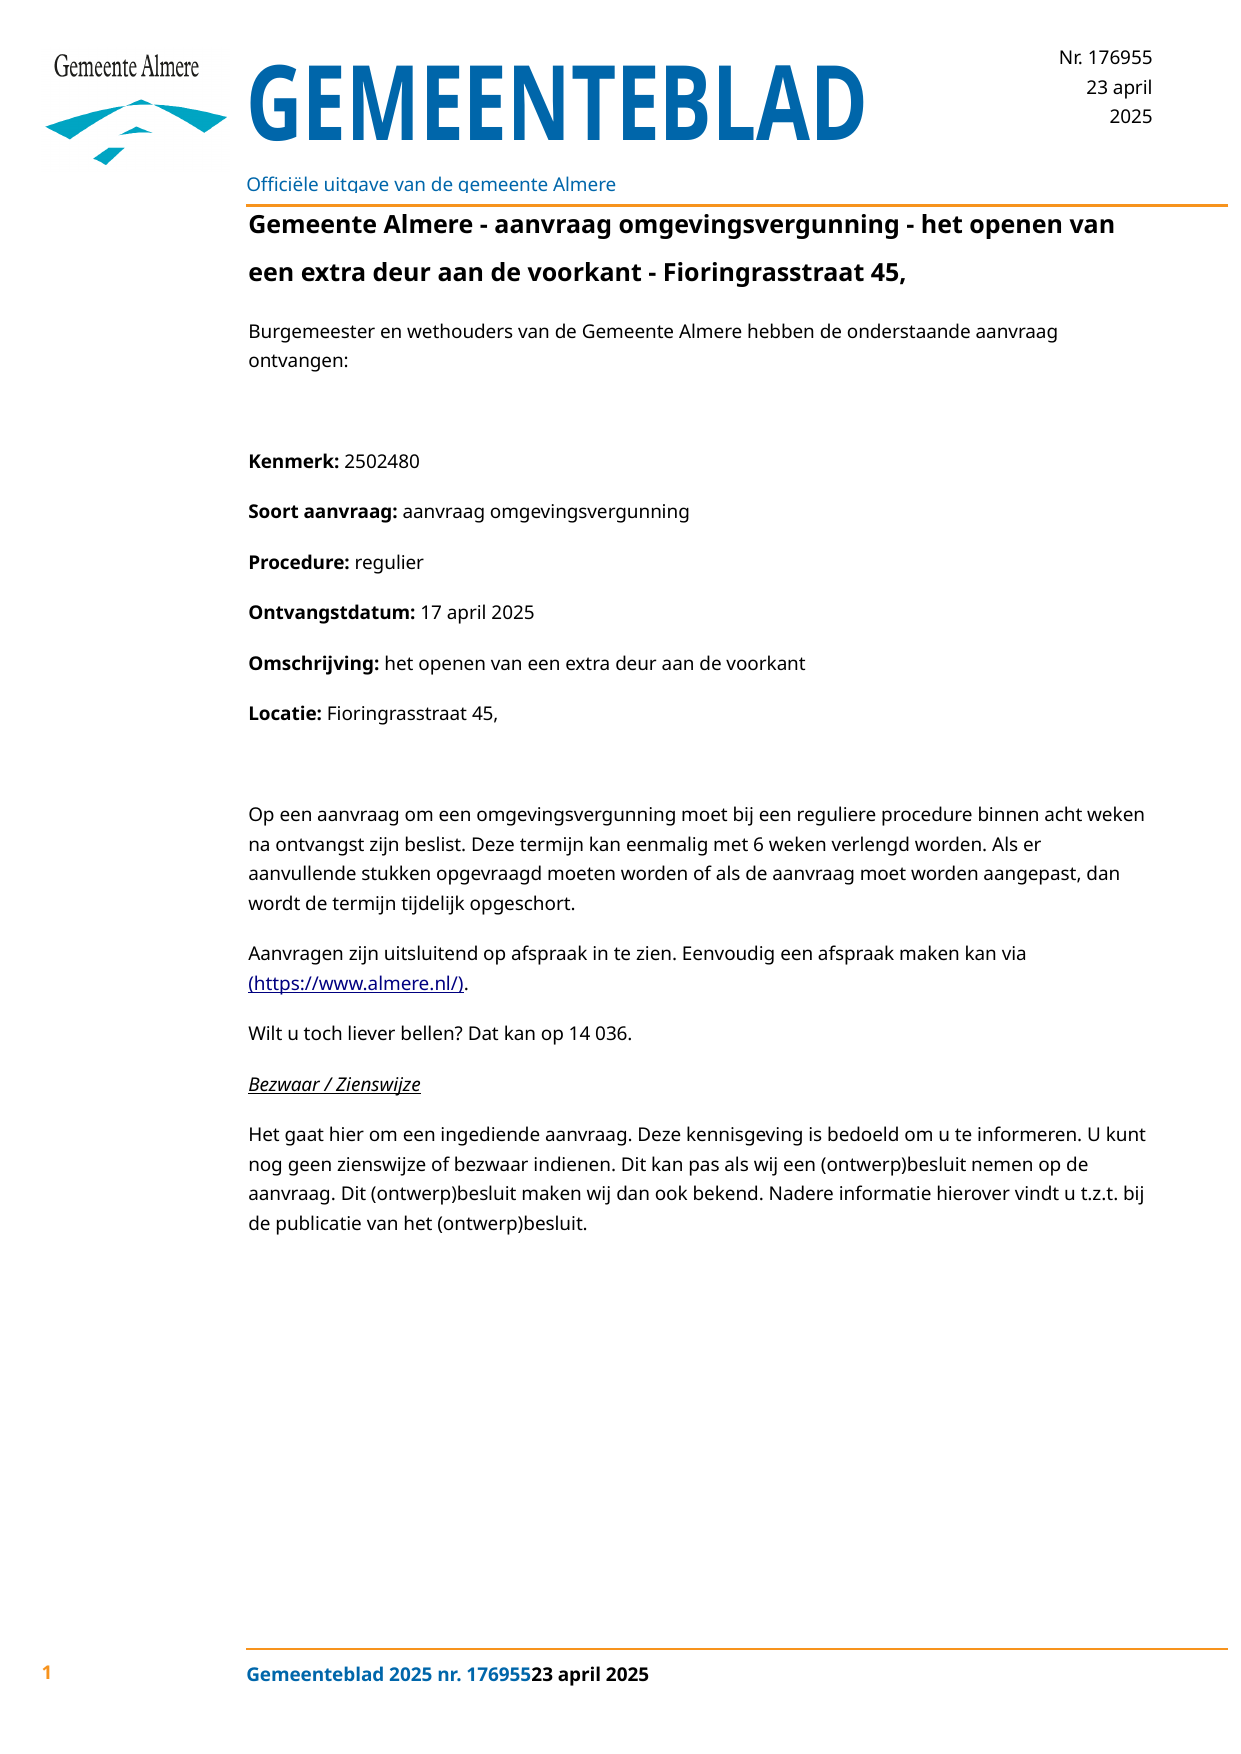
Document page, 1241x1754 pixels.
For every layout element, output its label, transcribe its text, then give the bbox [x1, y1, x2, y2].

text Wilt u toch liever bellen? Dat kan op 14 036. [248, 1020, 1152, 1046]
text Locatie: Fioringrasstraat 45, [248, 700, 1152, 726]
text Burgemeester en wethouders van de Gemeente Almere hebben de onderstaande aanvraag ontvangen: [248, 318, 1152, 373]
text Ontvangstdatum: 17 april 2025 [248, 599, 1152, 625]
text Omschrijving: het openen van een extra deur aan de voorkant [248, 650, 1152, 676]
picture [41, 47, 231, 172]
text Aanvragen zijn uitsluitend op afspraak in te zien. Eenvoudig een afspraak maken kan via (https://www.almere.nl/). [248, 940, 1152, 996]
text Kenmerk: 2502480 [248, 448, 1152, 474]
text Bezwaar / Zienswijze [248, 1071, 1152, 1097]
text Soort aanvraag: aanvraag omgevingsvergunning [248, 499, 1152, 524]
text Gemeente Almere - aanvraag omgevingsvergunning - het openen van een extra deur aan de voorkant - Fioringrasstraat 45, [248, 207, 1152, 288]
text Op een aanvraag om een omgevingsvergunning moet bij een reguliere procedure binnen acht weken na ontvangst zijn beslist. Deze termijn kan eenmalig met 6 weken verlengd worden. Als er aanvullende stukken opgevraagd moeten worden of als de aanvraag moet worden aangepast, dan wordt de termijn tijdelijk opgeschort. [248, 801, 1152, 916]
text Procedure: regulier [248, 549, 1152, 575]
text Het gaat hier om een ingediende aanvraag. Deze kennisgeving is bedoeld om u te informeren. U kunt nog geen zienswijze of bezwaar indienen. Dit kan pas als wij een (ontwerp)besluit nemen op de aanvraag. Dit (ontwerp)besluit maken wij dan ook bekend. Nadere informatie hierover vindt u t.z.t. bij de publicatie van het (ontwerp)besluit. [248, 1121, 1152, 1236]
